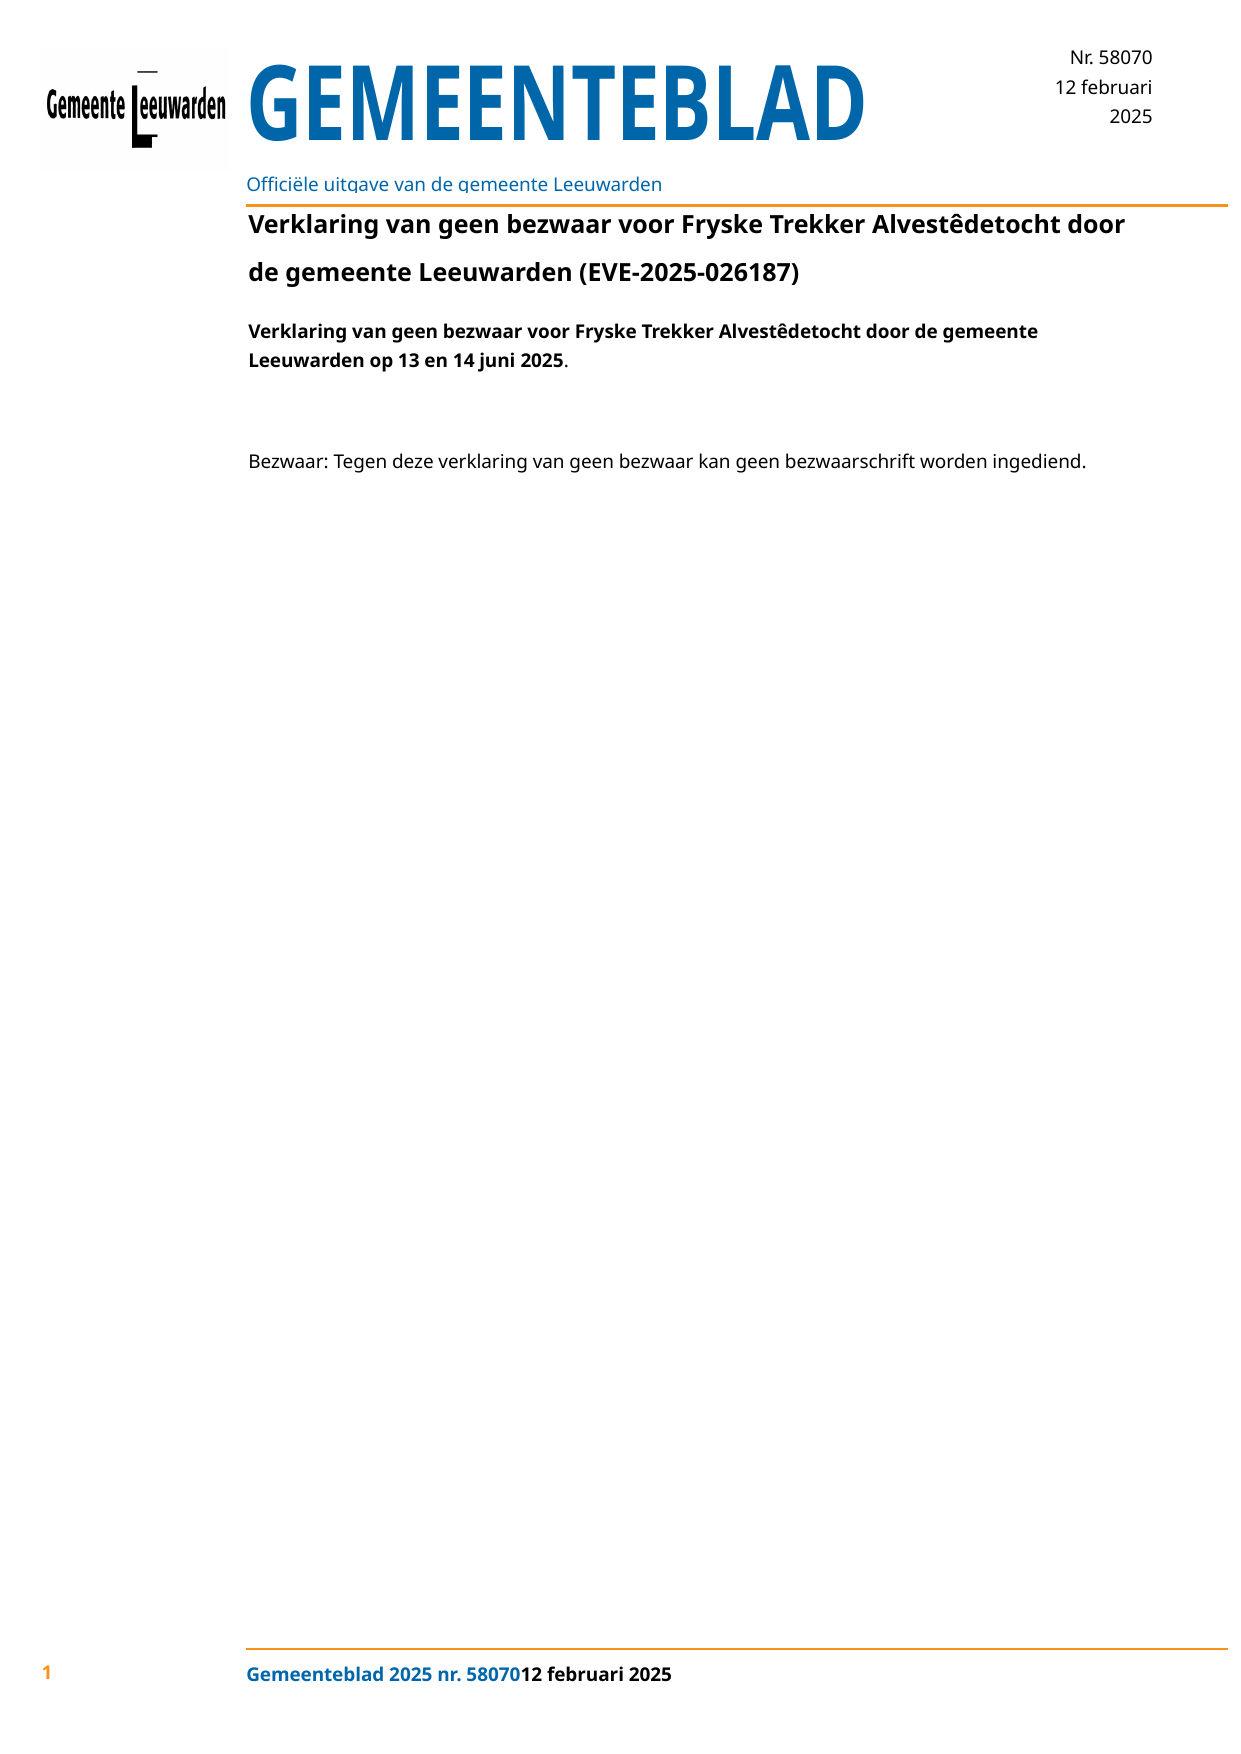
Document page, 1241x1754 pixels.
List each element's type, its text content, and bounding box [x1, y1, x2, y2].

text Verklaring van geen bezwaar voor Fryske Trekker Alvestêdetocht door de gemeente Leeuwarden op 13 en 14 juni 2025. [248, 318, 1152, 373]
text Bezwaar: Tegen deze verklaring van geen bezwaar kan geen bezwaarschrift worden ingediend. [248, 448, 1152, 474]
picture [41, 47, 231, 172]
text Verklaring van geen bezwaar voor Fryske Trekker Alvestêdetocht door de gemeente Leeuwarden (EVE-2025-026187) [248, 207, 1152, 288]
